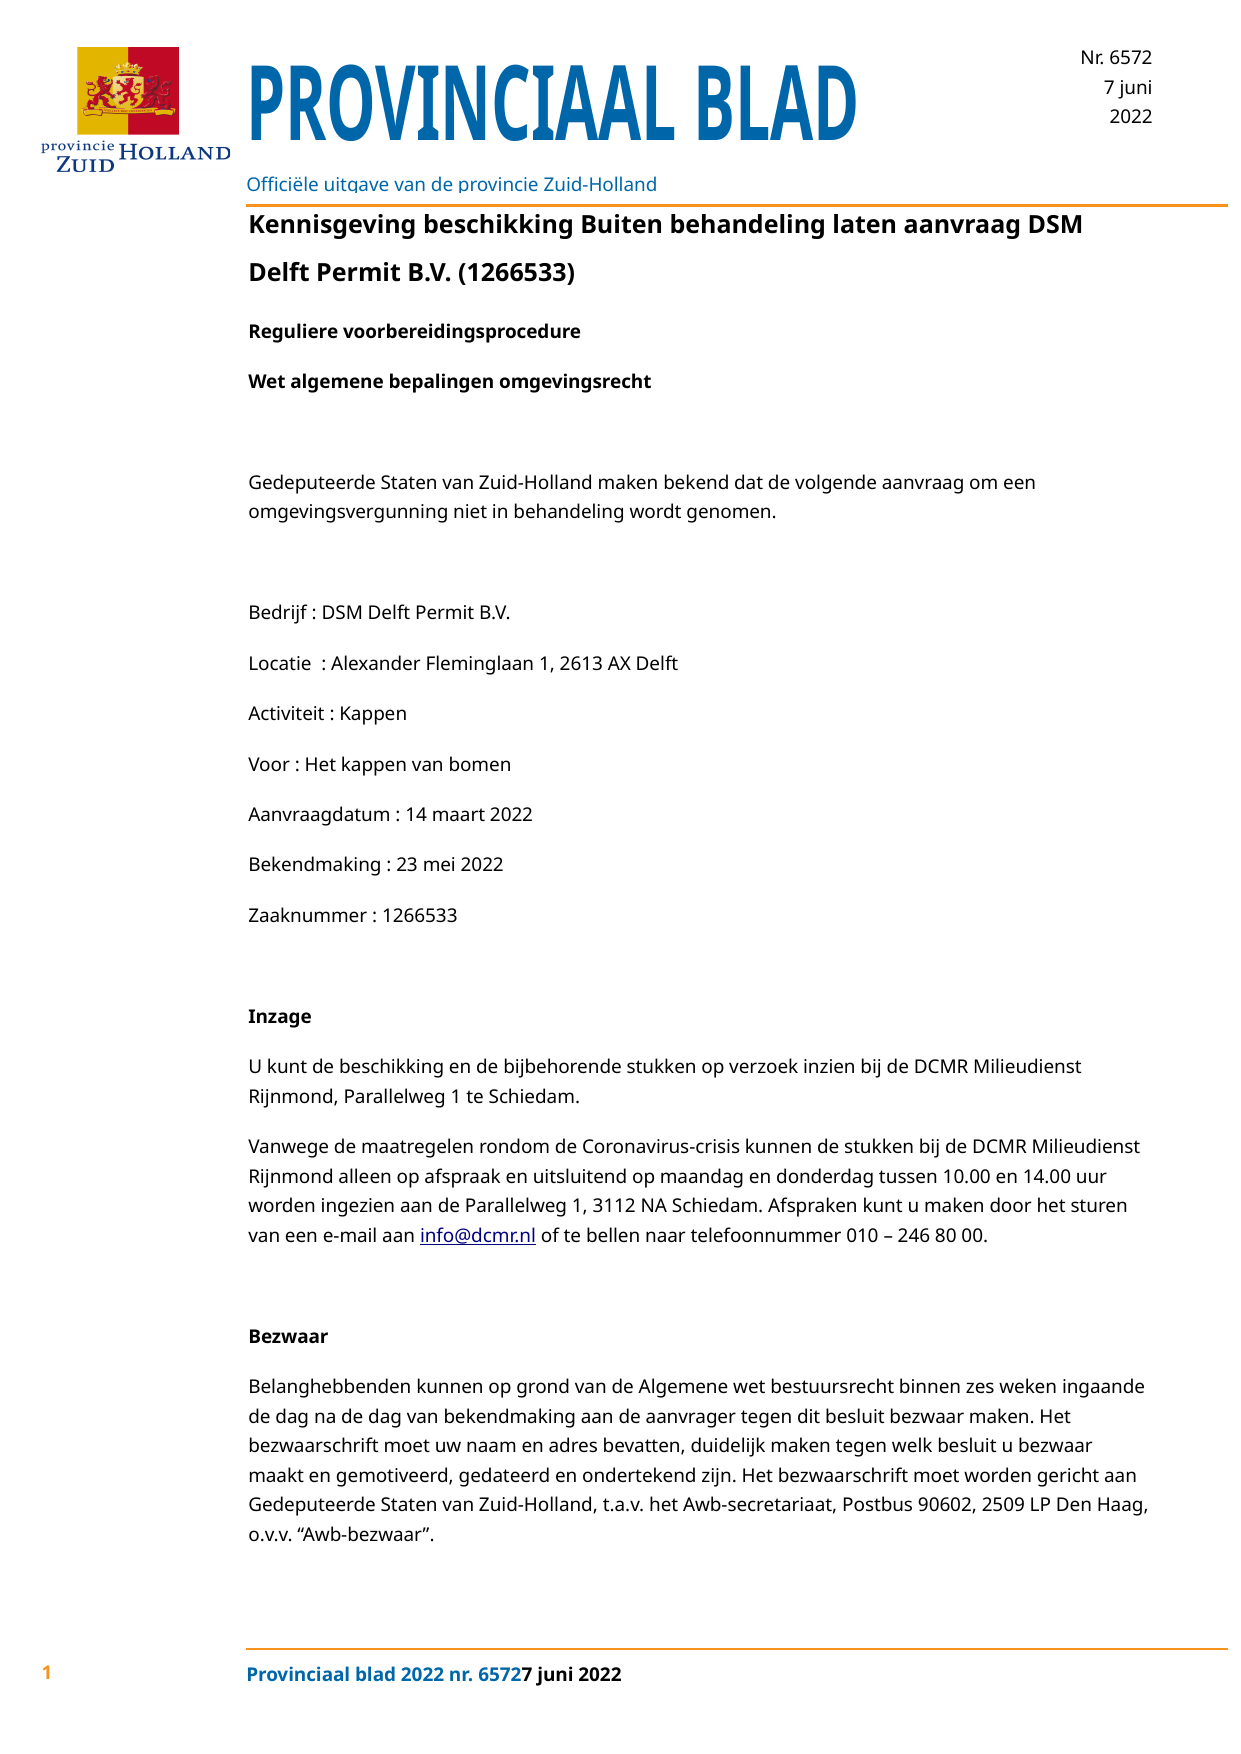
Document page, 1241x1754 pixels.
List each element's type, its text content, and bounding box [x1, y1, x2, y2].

text Belanghebbenden kunnen op grond van de Algemene wet bestuursrecht binnen zes weken ingaande de dag na de dag van bekendmaking aan de aanvrager tegen dit besluit bezwaar maken. Het bezwaarschrift moet uw naam en adres bevatten, duidelijk maken tegen welk besluit u bezwaar maakt en gemotiveerd, gedateerd en ondertekend zijn. Het bezwaarschrift moet worden gericht aan Gedeputeerde Staten van Zuid-Holland, t.a.v. het Awb-secretariaat, Postbus 90602, 2509 LP Den Haag, o.v.v. “Awb-bezwaar”. [248, 1373, 1152, 1547]
text Locatie : Alexander Fleminglaan 1, 2613 AX Delft [248, 650, 1152, 676]
text Bedrijf : DSM Delft Permit B.V. [248, 599, 1152, 625]
text Aanvraagdatum : 14 maart 2022 [248, 801, 1152, 827]
text Activiteit : Kappen [248, 700, 1152, 726]
text Inzage [248, 1003, 1152, 1029]
text Kennisgeving beschikking Buiten behandeling laten aanvraag DSM Delft Permit B.V. (1266533) [248, 207, 1152, 288]
text Wet algemene bepalingen omgevingsrecht [248, 368, 1152, 394]
text Bezwaar [248, 1323, 1152, 1349]
text Gedeputeerde Staten van Zuid-Holland maken bekend dat de volgende aanvraag om een omgevingsvergunning niet in behandeling wordt genomen. [248, 469, 1152, 524]
text Zaaknummer : 1266533 [248, 902, 1152, 928]
text Voor : Het kappen van bomen [248, 751, 1152, 777]
text U kunt de beschikking en de bijbehorende stukken op verzoek inzien bij de DCMR Milieudienst Rijnmond, Parallelweg 1 te Schiedam. [248, 1053, 1152, 1109]
text Reguliere voorbereidingsprocedure [248, 318, 1152, 344]
picture [41, 47, 231, 172]
text Bekendmaking : 23 mei 2022 [248, 852, 1152, 877]
text Vanwege de maatregelen rondom de Coronavirus-crisis kunnen de stukken bij de DCMR Milieudienst Rijnmond alleen op afspraak en uitsluitend op maandag en donderdag tussen 10.00 en 14.00 uur worden ingezien aan de Parallelweg 1, 3112 NA Schiedam. Afspraken kunt u maken door het sturen van een e-mail aan info@dcmr.nl of te bellen naar telefoonnummer 010 – 246 80 00. [248, 1133, 1152, 1248]
